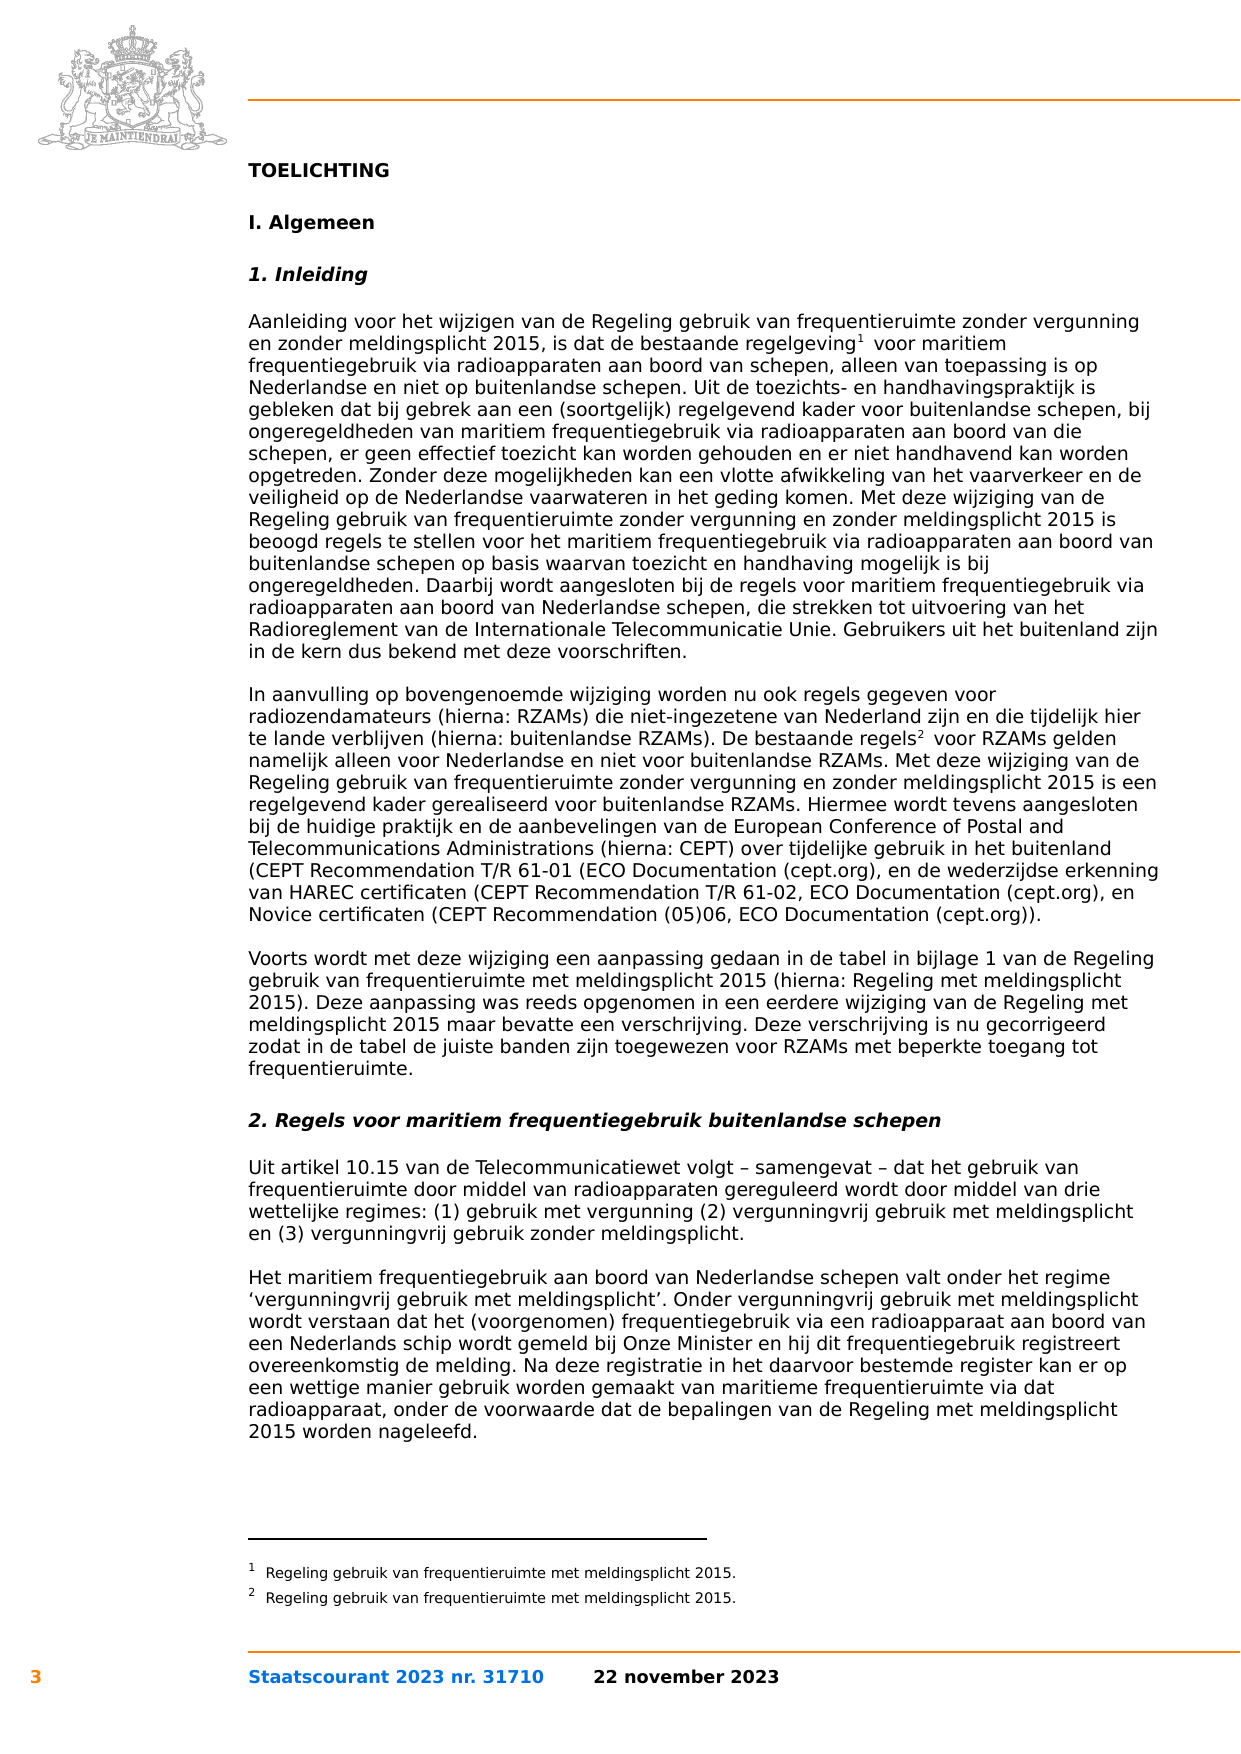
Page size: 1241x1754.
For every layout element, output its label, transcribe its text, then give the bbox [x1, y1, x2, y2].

text Voorts wordt met deze wijziging een aanpassing gedaan in de tabel in bijlage 1 van de Regeling gebruik van frequentieruimte met meldingsplicht 2015 (hierna: Regeling met meldingsplicht 2015). Deze aanpassing was reeds opgenomen in een eerdere wijziging van de Regeling met meldingsplicht 2015 maar bevatte een verschrijving. Deze verschrijving is nu gecorrigeerd zodat in de tabel de juiste banden zijn toegewezen voor RZAMs met beperkte toegang tot frequentieruimte. [248, 948, 1163, 1080]
subtitle 2. Regels voor maritiem frequentiegebruik buitenlandse schepen [248, 1110, 1163, 1132]
text Regeling gebruik van frequentieruimte met meldingsplicht 2015. [248, 1561, 1163, 1583]
subtitle I. Algemeen [248, 212, 1163, 234]
subtitle TOELICHTING [248, 160, 1163, 182]
text Uit artikel 10.15 van de Telecommunicatiewet volgt – samengevat – dat het gebruik van frequentieruimte door middel van radioapparaten gereguleerd wordt door middel van drie wettelijke regimes: (1) gebruik met vergunning (2) vergunningvrij gebruik met meldingsplicht en (3) vergunningvrij gebruik zonder meldingsplicht. [248, 1157, 1163, 1245]
text Het maritiem frequentiegebruik aan boord van Nederlandse schepen valt onder het regime ‘vergunningvrij gebruik met meldingsplicht’. Onder vergunningvrij gebruik met meldingsplicht wordt verstaan dat het (voorgenomen) frequentiegebruik via een radioapparaat aan boord van een Nederlands schip wordt gemeld bij Onze Minister en hij dit frequentiegebruik registreert overeenkomstig de melding. Na deze registratie in het daarvoor bestemde register kan er op een wettige manier gebruik worden gemaakt van maritieme frequentieruimte via dat radioapparaat, onder de voorwaarde dat de bepalingen van de Regeling met meldingsplicht 2015 worden nageleefd. [248, 1267, 1163, 1442]
text Regeling gebruik van frequentieruimte met meldingsplicht 2015. [248, 1586, 1163, 1608]
subtitle 1. Inleiding [248, 264, 1163, 286]
text Aanleiding voor het wijzigen van de Regeling gebruik van frequentieruimte zonder vergunning en zonder meldingsplicht 2015, is dat de bestaande regelgeving voor maritiem frequentiegebruik via radioapparaten aan boord van schepen, alleen van toepassing is op Nederlandse en niet op buitenlandse schepen. Uit de toezichts- en handhavingspraktijk is gebleken dat bij gebrek aan een (soortgelijk) regelgevend kader voor buitenlandse schepen, bij ongeregeldheden van maritiem frequentiegebruik via radioapparaten aan boord van die schepen, er geen effectief toezicht kan worden gehouden en er niet handhavend kan worden opgetreden. Zonder deze mogelijkheden kan een vlotte afwikkeling van het vaarverkeer en de veiligheid op de Nederlandse vaarwateren in het geding komen. Met deze wijziging van de Regeling gebruik van frequentieruimte zonder vergunning en zonder meldingsplicht 2015 is beoogd regels te stellen voor het maritiem frequentiegebruik via radioapparaten aan boord van buitenlandse schepen op basis waarvan toezicht en handhaving mogelijk is bij ongeregeldheden. Daarbij wordt aangesloten bij de regels voor maritiem frequentiegebruik via radioapparaten aan boord van Nederlandse schepen, die strekken tot uitvoering van het Radioreglement van de Internationale Telecommunicatie Unie. Gebruikers uit het buitenland zijn in de kern dus bekend met deze voorschriften. [248, 311, 1163, 662]
picture [38, 25, 227, 150]
text In aanvulling op bovengenoemde wijziging worden nu ook regels gegeven voor radiozendamateurs (hierna: RZAMs) die niet-ingezetene van Nederland zijn en die tijdelijk hier te lande verblijven (hierna: buitenlandse RZAMs). De bestaande regels voor RZAMs gelden namelijk alleen voor Nederlandse en niet voor buitenlandse RZAMs. Met deze wijziging van de Regeling gebruik van frequentieruimte zonder vergunning en zonder meldingsplicht 2015 is een regelgevend kader gerealiseerd voor buitenlandse RZAMs. Hiermee wordt tevens aangesloten bij de huidige praktijk en de aanbevelingen van de European Conference of Postal and Telecommunications Administrations (hierna: CEPT) over tijdelijke gebruik in het buitenland (CEPT Recommendation T/R 61-01 (ECO Documentation (cept.org), en de wederzijdse erkenning van HAREC certificaten (CEPT Recommendation T/R 61-02, ECO Documentation (cept.org), en Novice certificaten (CEPT Recommendation (05)06, ECO Documentation (cept.org)). [248, 684, 1163, 926]
